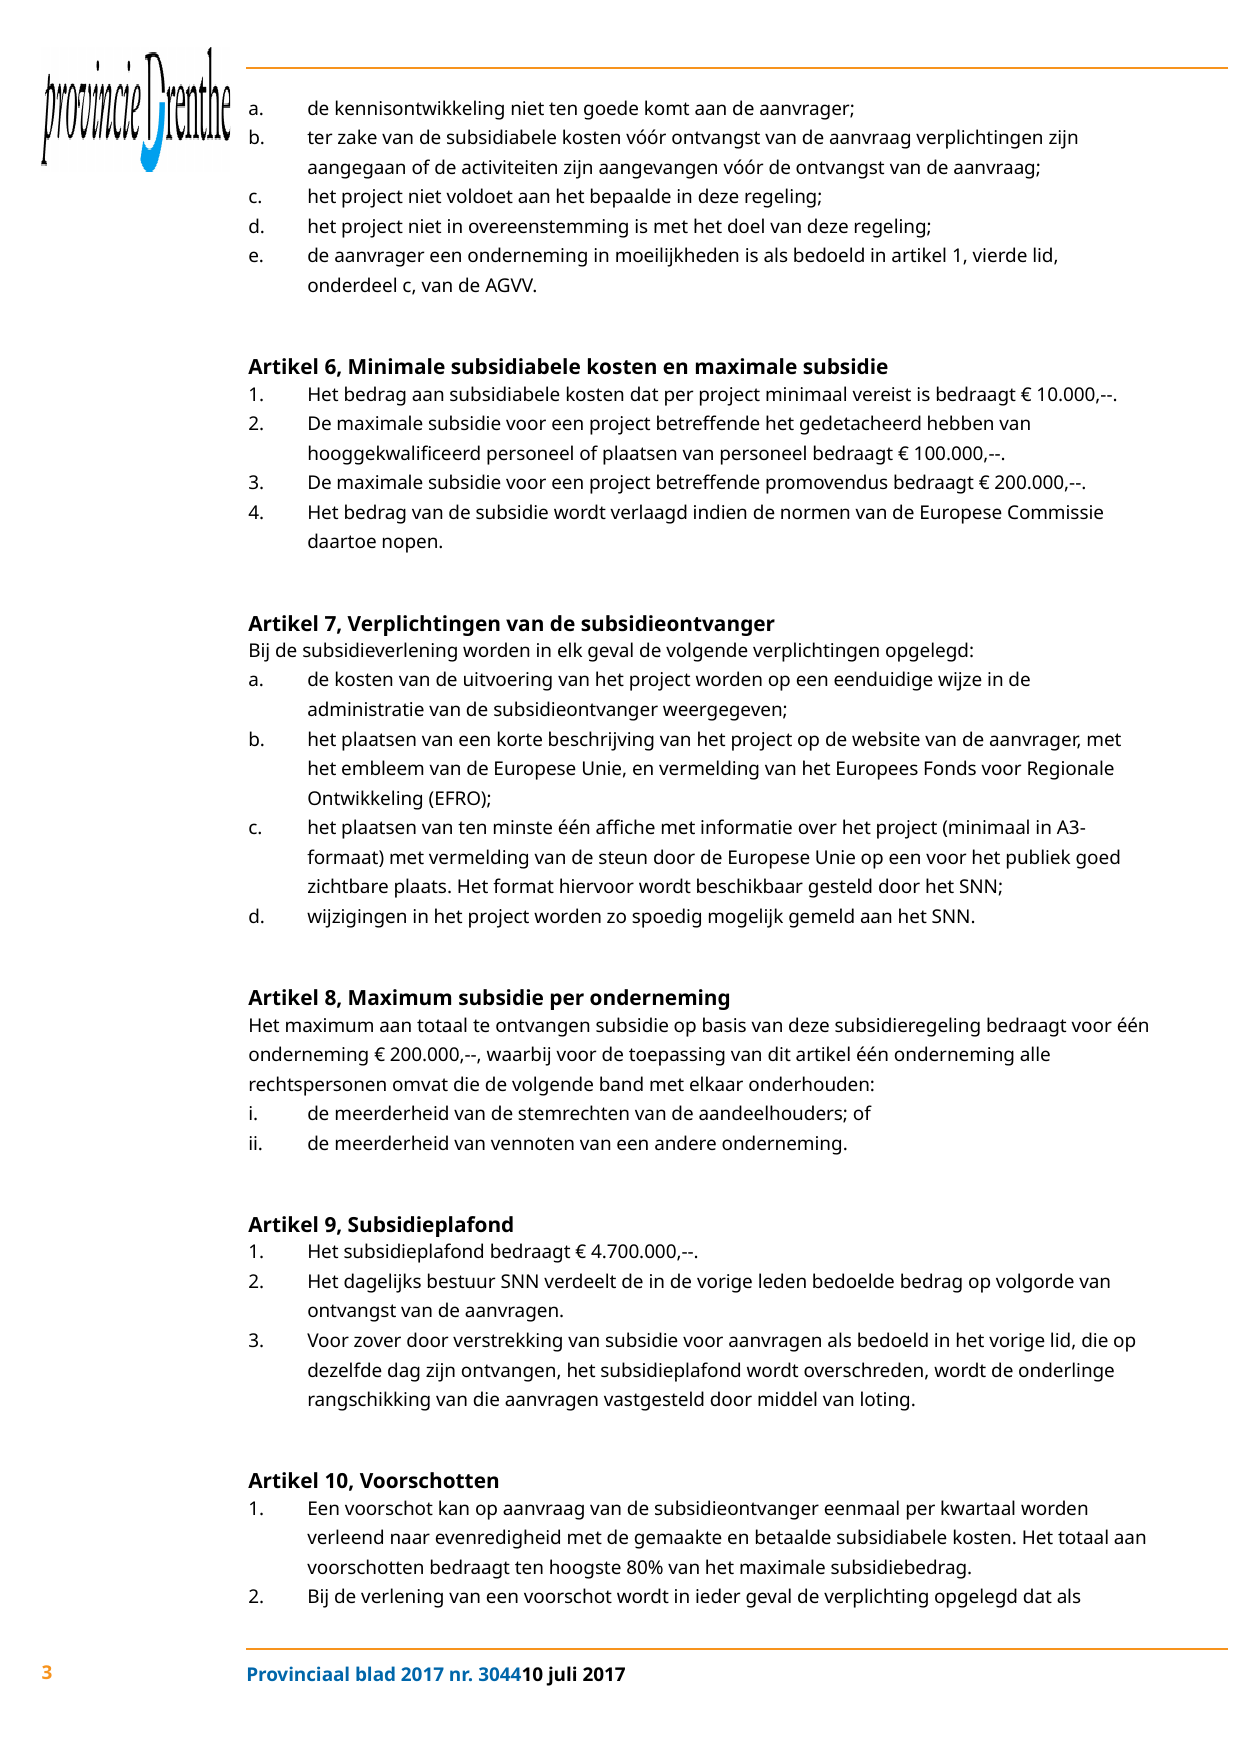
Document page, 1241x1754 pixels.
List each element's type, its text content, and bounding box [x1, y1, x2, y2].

list het project niet voldoet aan het bepaalde in deze regeling; [248, 183, 1152, 209]
list de kennisontwikkeling niet ten goede komt aan de aanvrager; [248, 95, 1152, 121]
text Artikel 7, Verplichtingen van de subsidieontvanger [248, 609, 1152, 637]
list het project niet in overeenstemming is met het doel van deze regeling; [248, 213, 1152, 239]
list de meerderheid van vennoten van een andere onderneming. [248, 1130, 1152, 1156]
list het plaatsen van een korte beschrijving van het project op de website van de aanvrager, met het embleem van de Europese Unie, en vermelding van het Europees Fonds voor Regionale Ontwikkeling (EFRO); [248, 726, 1152, 811]
picture [41, 47, 231, 172]
list Het bedrag van de subsidie wordt verlaagd indien de normen van de Europese Commissie daartoe nopen. [248, 499, 1152, 554]
list de aanvrager een onderneming in moeilijkheden is als bedoeld in artikel 1, vierde lid, onderdeel c, van de AGVV. [248, 243, 1152, 298]
list ter zake van de subsidiabele kosten vóór ontvangst van de aanvraag verplichtingen zijn aangegaan of de activiteiten zijn aangevangen vóór de ontvangst van de aanvraag; [248, 124, 1152, 180]
list het plaatsen van ten minste één affiche met informatie over het project (minimaal in A3-formaat) met vermelding van de steun door de Europese Unie op een voor het publiek goed zichtbare plaats. Het format hiervoor wordt beschikbaar gesteld door het SNN; [248, 814, 1152, 899]
list Een voorschot kan op aanvraag van de subsidieontvanger eenmaal per kwartaal worden verleend naar evenredigheid met de gemaakte en betaalde subsidiabele kosten. Het totaal aan voorschotten bedraagt ten hoogste 80% van het maximale subsidiebedrag. [248, 1495, 1152, 1580]
text Artikel 6, Minimale subsidiabele kosten en maximale subsidie [248, 352, 1152, 381]
list Het dagelijks bestuur SNN verdeelt de in de vorige leden bedoelde bedrag op volgorde van ontvangst van de aanvragen. [248, 1268, 1152, 1323]
list wijzigingen in het project worden zo spoedig mogelijk gemeld aan het SNN. [248, 903, 1152, 929]
text Artikel 10, Voorschotten [248, 1466, 1152, 1495]
text Artikel 9, Subsidieplafond [248, 1210, 1152, 1238]
list Bij de verlening van een voorschot wordt in ieder geval de verplichting opgelegd dat als [248, 1584, 1152, 1609]
list Het subsidieplafond bedraagt € 4.700.000,--. [248, 1238, 1152, 1264]
list Voor zover door verstrekking van subsidie voor aanvragen als bedoeld in het vorige lid, die op dezelfde dag zijn ontvangen, het subsidieplafond wordt overschreden, wordt de onderlinge rangschikking van die aanvragen vastgesteld door middel van loting. [248, 1327, 1152, 1412]
list de kosten van de uitvoering van het project worden op een eenduidige wijze in de administratie van de subsidieontvanger weergegeven; [248, 667, 1152, 722]
text Bij de subsidieverlening worden in elk geval de volgende verplichtingen opgelegd: [248, 637, 1152, 663]
text Artikel 8, Maximum subsidie per onderneming [248, 983, 1152, 1012]
list De maximale subsidie voor een project betreffende promovendus bedraagt € 200.000,--. [248, 469, 1152, 495]
text Het maximum aan totaal te ontvangen subsidie op basis van deze subsidieregeling bedraagt voor één onderneming € 200.000,--, waarbij voor de toepassing van dit artikel één onderneming alle rechtspersonen omvat die de volgende band met elkaar onderhouden: [248, 1012, 1152, 1097]
list de meerderheid van de stemrechten van de aandeelhouders; of [248, 1101, 1152, 1126]
list De maximale subsidie voor een project betreffende het gedetacheerd hebben van hooggekwalificeerd personeel of plaatsen van personeel bedraagt € 100.000,--. [248, 410, 1152, 466]
list Het bedrag aan subsidiabele kosten dat per project minimaal vereist is bedraagt € 10.000,--. [248, 381, 1152, 406]
